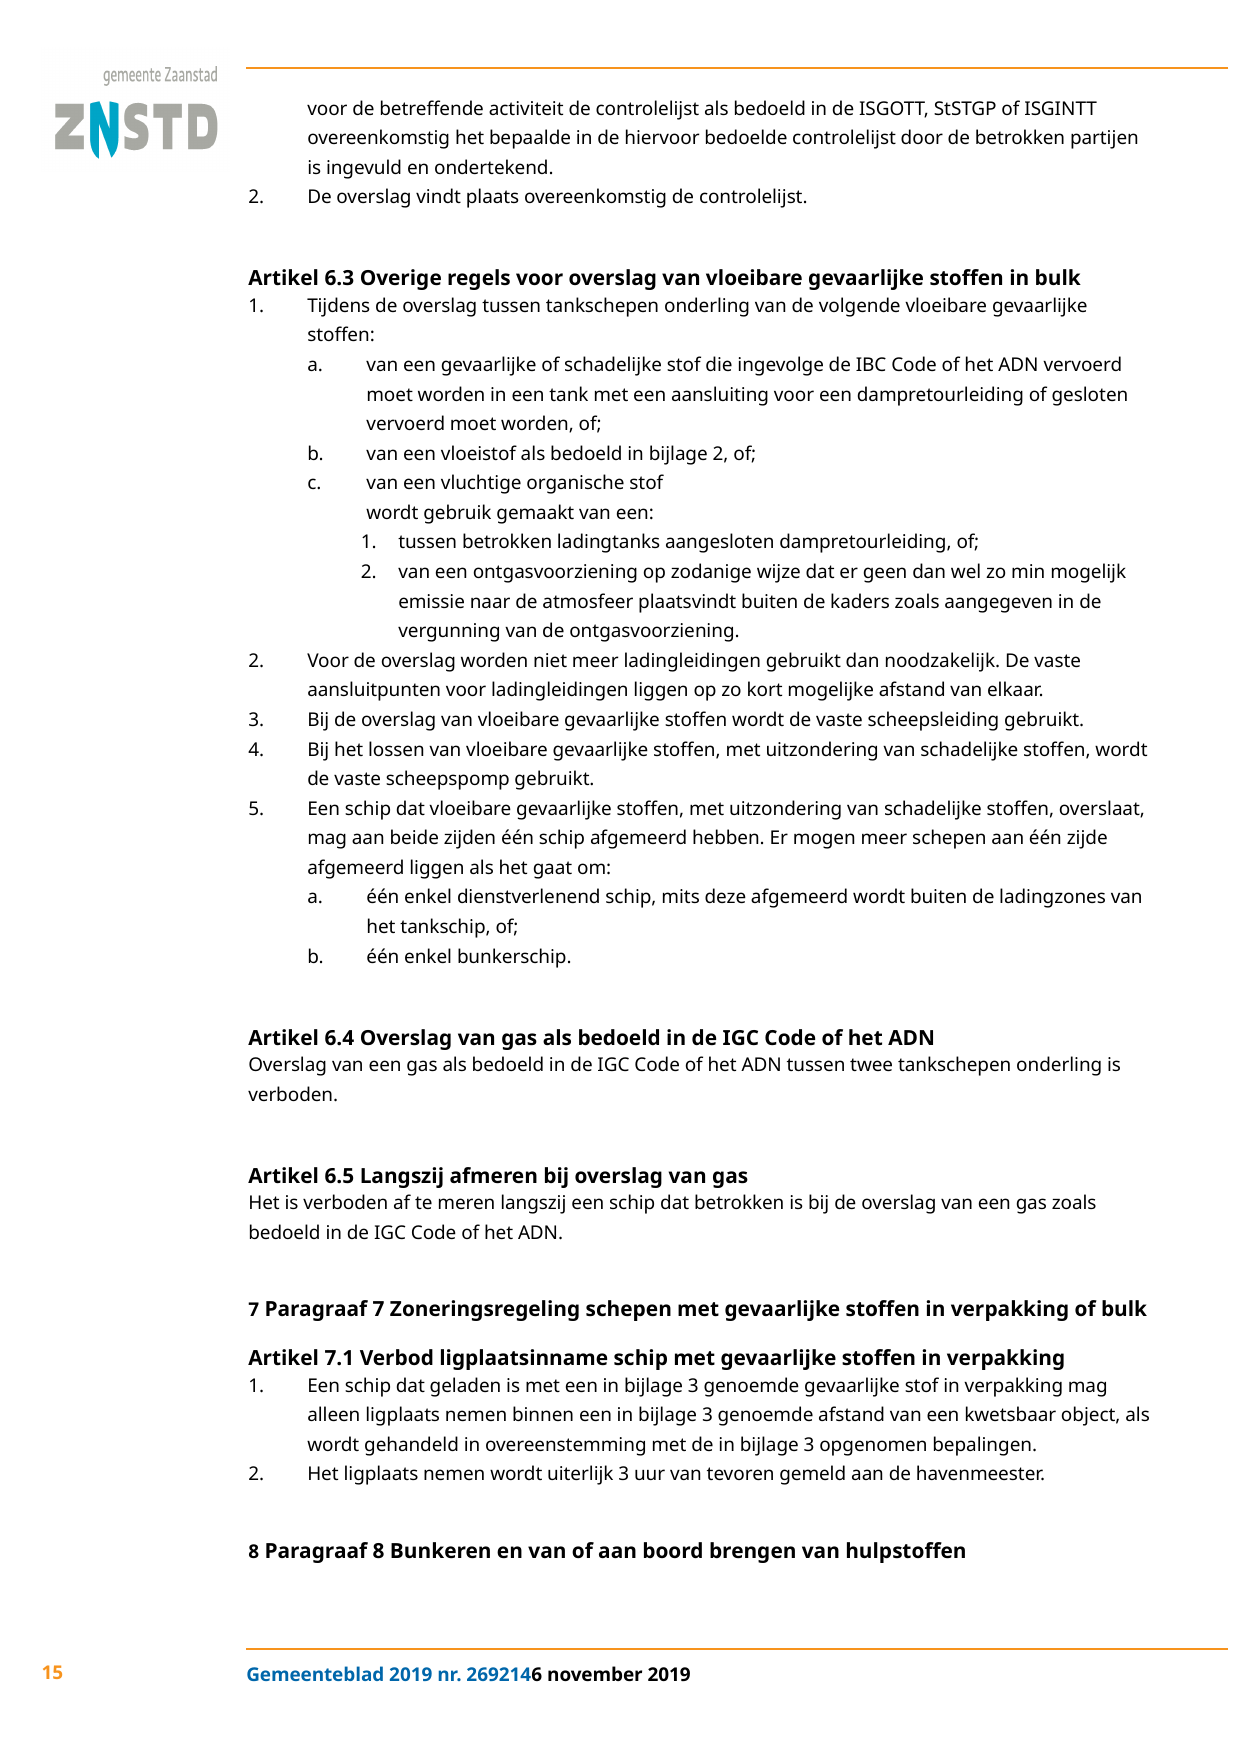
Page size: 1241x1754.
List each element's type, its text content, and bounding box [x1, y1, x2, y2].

picture [41, 47, 231, 172]
text Artikel 7.1 Verbod ligplaatsinname schip met gevaarlijke stoffen in verpakking [248, 1343, 1152, 1372]
list één enkel bunkerschip. [307, 943, 1152, 968]
list van een vloeistof als bedoeld in bijlage 2, of; [307, 440, 1152, 466]
text 8 Paragraaf 8 Bunkeren en van of aan boord brengen van hulpstoffen [248, 1536, 1152, 1564]
list voor de betreffende activiteit de controlelijst als bedoeld in de ISGOTT, StSTGP of ISGINTT overeenkomstig het bepaalde in de hiervoor bedoelde controlelijst door de betrokken partijen is ingevuld en ondertekend. [248, 95, 1152, 180]
list van een vluchtige organische stof [307, 469, 1152, 495]
text Het is verboden af te meren langszij een schip dat betrokken is bij de overslag van een gas zoals bedoeld in de IGC Code of het ADN. [248, 1189, 1152, 1244]
text 7 Paragraaf 7 Zoneringsregeling schepen met gevaarlijke stoffen in verpakking of bulk [248, 1294, 1152, 1322]
list van een gevaarlijke of schadelijke stof die ingevolge de IBC Code of het ADN vervoerd moet worden in een tank met een aansluiting voor een dampretourleiding of gesloten vervoerd moet worden, of; [307, 351, 1152, 436]
text Artikel 6.5 Langszij afmeren bij overslag van gas [248, 1161, 1152, 1189]
list één enkel dienstverlenend schip, mits deze afgemeerd wordt buiten de ladingzones van het tankschip, of; [307, 884, 1152, 939]
list De overslag vindt plaats overeenkomstig de controlelijst. [248, 183, 1152, 209]
list Een schip dat geladen is met een in bijlage 3 genoemde gevaarlijke stof in verpakking mag alleen ligplaats nemen binnen een in bijlage 3 genoemde afstand van een kwetsbaar object, als wordt gehandeld in overeenstemming met de in bijlage 3 opgenomen bepalingen. [248, 1372, 1152, 1457]
list Bij het lossen van vloeibare gevaarlijke stoffen, met uitzondering van schadelijke stoffen, wordt de vaste scheepspomp gebruikt. [248, 736, 1152, 791]
text Overslag van een gas als bedoeld in de IGC Code of het ADN tussen twee tankschepen onderling is verboden. [248, 1051, 1152, 1107]
list Bij de overslag van vloeibare gevaarlijke stoffen wordt de vaste scheepsleiding gebruikt. [248, 706, 1152, 732]
list tussen betrokken ladingtanks aangesloten dampretourleiding, of; [361, 529, 1152, 554]
list Tijdens de overslag tussen tankschepen onderling van de volgende vloeibare gevaarlijke stoffen: [248, 292, 1152, 347]
list van een ontgasvoorziening op zodanige wijze dat er geen dan wel zo min mogelijk emissie naar de atmosfeer plaatsvindt buiten de kaders zoals aangegeven in de vergunning van de ontgasvoorziening. [361, 558, 1152, 643]
list wordt gebruik gemaakt van een: [307, 499, 1152, 525]
list Het ligplaats nemen wordt uiterlijk 3 uur van tevoren gemeld aan de havenmeester. [248, 1461, 1152, 1486]
list Voor de overslag worden niet meer ladingleidingen gebruikt dan noodzakelijk. De vaste aansluitpunten voor ladingleidingen liggen op zo kort mogelijke afstand van elkaar. [248, 647, 1152, 702]
text Artikel 6.3 Overige regels voor overslag van vloeibare gevaarlijke stoffen in bulk [248, 263, 1152, 292]
list Een schip dat vloeibare gevaarlijke stoffen, met uitzondering van schadelijke stoffen, overslaat, mag aan beide zijden één schip afgemeerd hebben. Er mogen meer schepen aan één zijde afgemeerd liggen als het gaat om: [248, 795, 1152, 880]
text Artikel 6.4 Overslag van gas als bedoeld in de IGC Code of het ADN [248, 1023, 1152, 1051]
